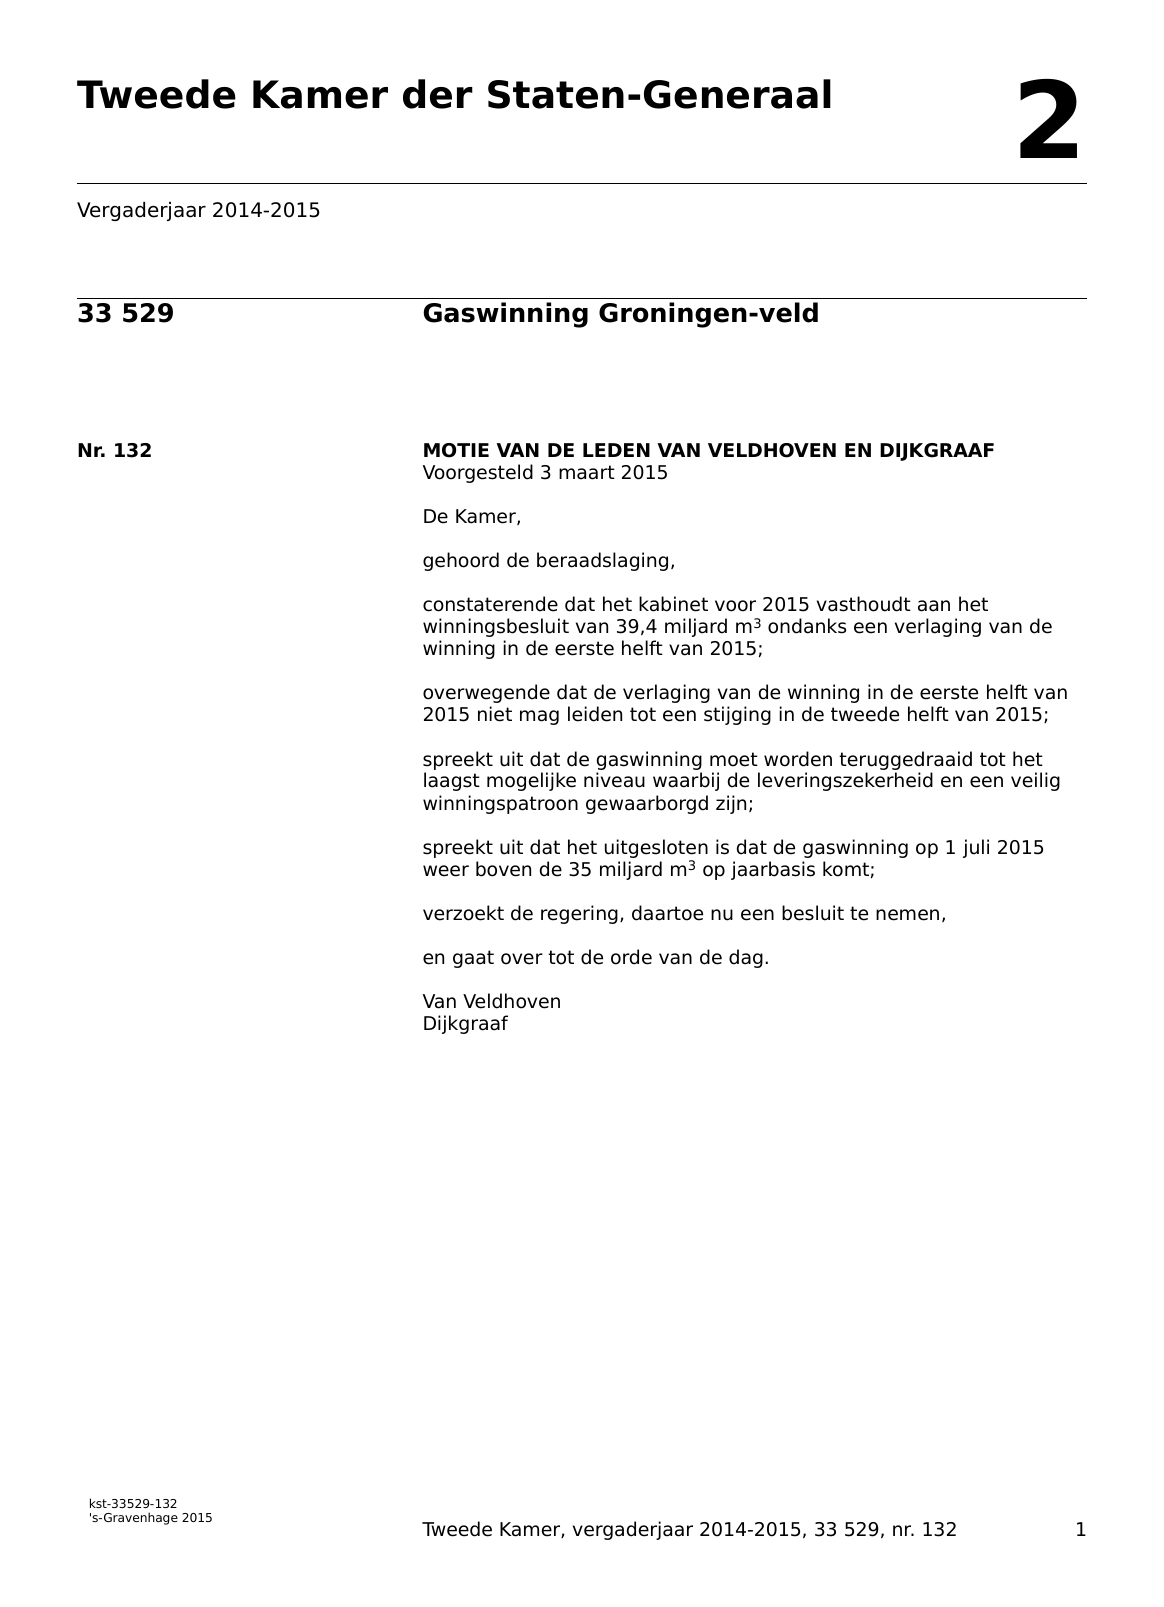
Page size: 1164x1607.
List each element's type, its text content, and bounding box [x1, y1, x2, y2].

text 's-Gravenhage 2015 [88, 1511, 323, 1525]
text verzoekt de regering, daartoe nu een besluit te nemen, [422, 903, 1087, 925]
text overwegende dat de verlaging van de winning in de eerste helft van 2015 niet mag leiden tot een stijging in de tweede helft van 2015; [422, 682, 1087, 726]
text spreekt uit dat het uitgesloten is dat de gaswinning op 1 juli 2015 weer boven de 35 miljard m3 op jaarbasis komt; [422, 837, 1087, 881]
text Dijkgraaf [422, 1013, 1087, 1035]
text kst-33529-132 [88, 1497, 323, 1511]
text en gaat over tot de orde van de dag. [422, 947, 1087, 969]
table_header 2 [886, 59, 1087, 183]
text spreekt uit dat de gaswinning moet worden teruggedraaid tot het laagst mogelijke niveau waarbij de leveringszekerheid en een veilig winningspatroon gewaarborgd zijn; [422, 748, 1087, 814]
text Van Veldhoven [422, 991, 1087, 1013]
text De Kamer, [422, 506, 1087, 528]
table_cell Vergaderjaar 2014-2015 [77, 184, 1087, 298]
table_header Tweede Kamer der Staten-Generaal [77, 59, 886, 183]
text Voorgesteld 3 maart 2015 [422, 462, 1087, 484]
text gehoord de beraadslaging, [422, 550, 1087, 572]
subtitle 33 529 Gaswinning Groningen-veld [77, 299, 1087, 329]
text constaterende dat het kabinet voor 2015 vasthoudt aan het winningsbesluit van 39,4 miljard m3 ondanks een verlaging van de winning in de eerste helft van 2015; [422, 594, 1087, 660]
subtitle Nr. 132 MOTIE VAN DE LEDEN VAN VELDHOVEN EN DIJKGRAAF [77, 440, 1087, 462]
